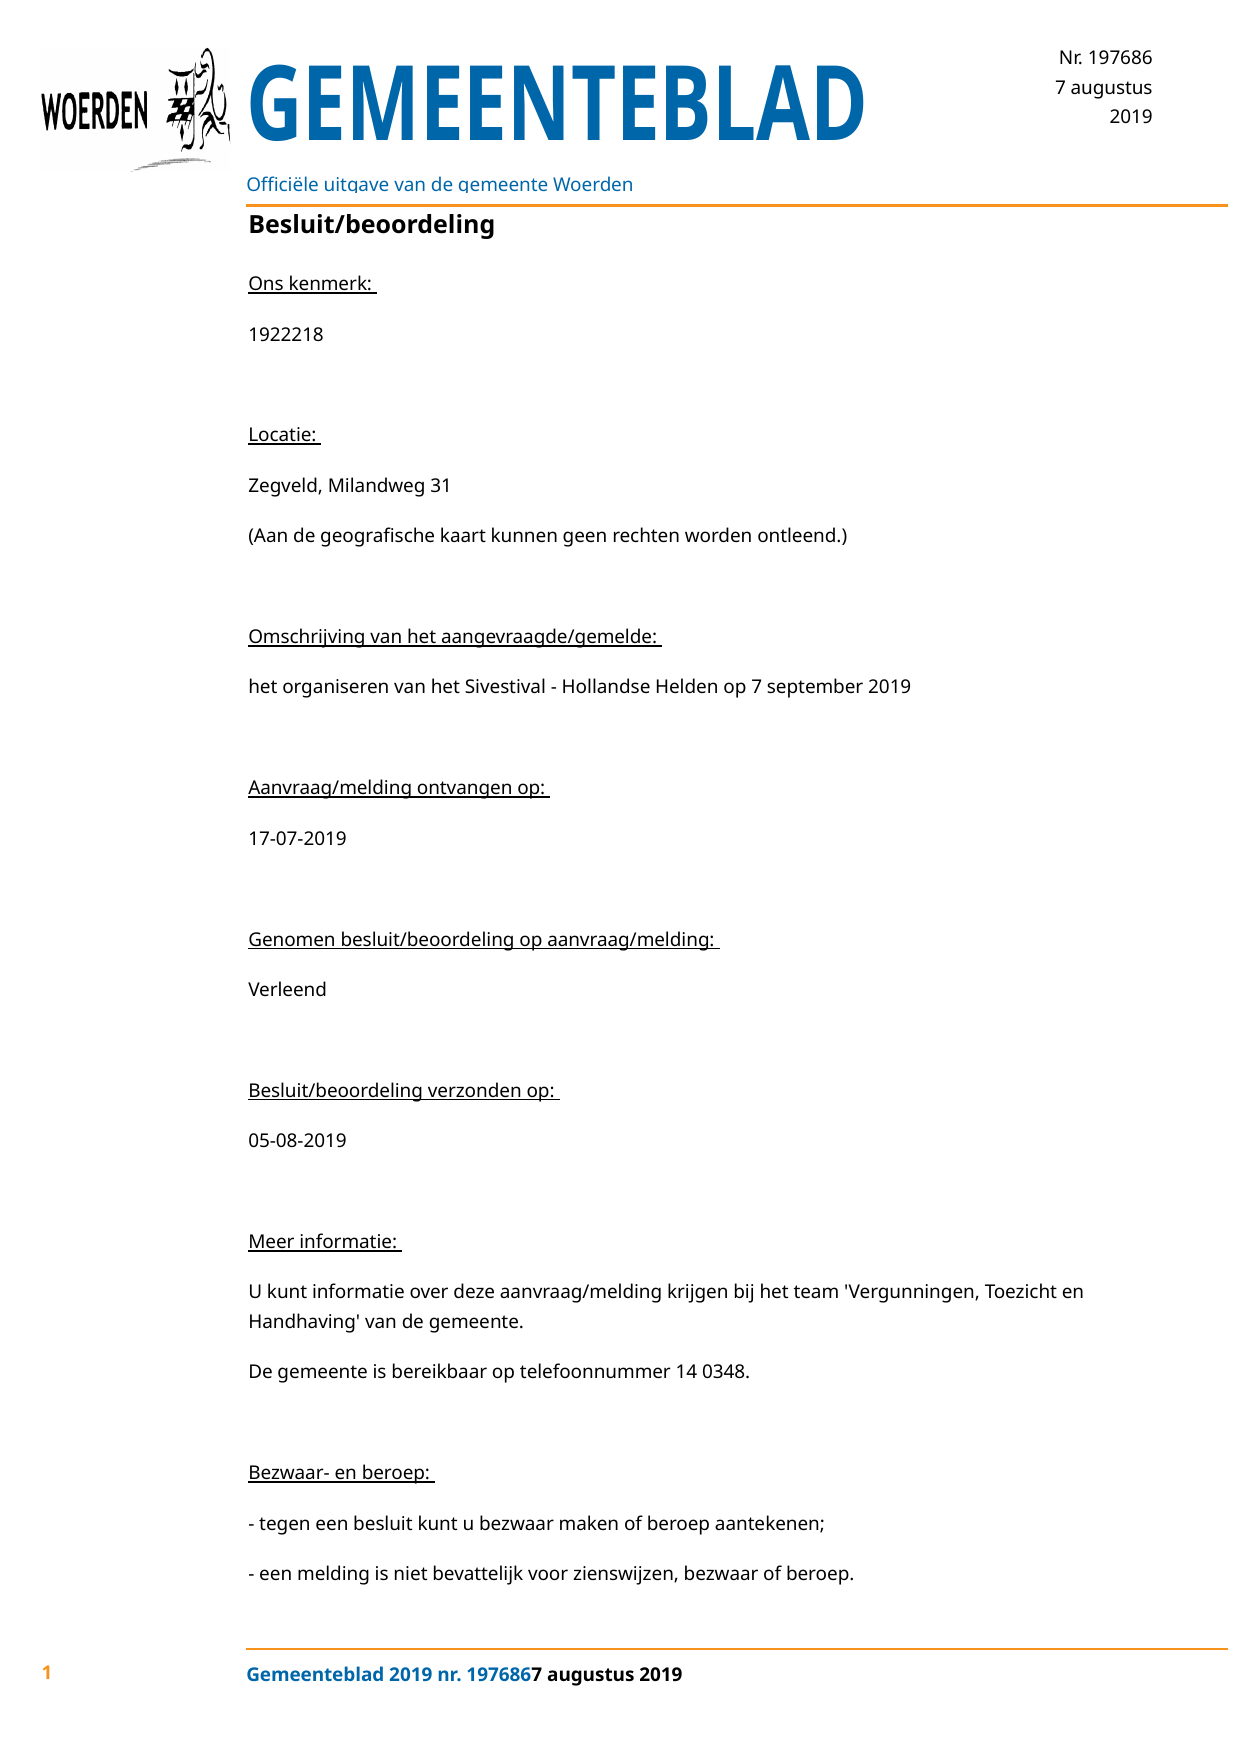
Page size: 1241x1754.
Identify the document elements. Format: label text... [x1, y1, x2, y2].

text Verleend [248, 976, 1152, 1002]
text Besluit/beoordeling [248, 207, 1152, 241]
text Besluit/beoordeling verzonden op: [248, 1077, 1152, 1103]
text De gemeente is bereikbaar op telefoonnummer 14 0348. [248, 1359, 1152, 1384]
text 1922218 [248, 321, 1152, 346]
text Aanvraag/melding ontvangen op: [248, 774, 1152, 800]
text Ons kenmerk: [248, 270, 1152, 296]
text Bezwaar- en beroep: [248, 1459, 1152, 1485]
text 05-08-2019 [248, 1127, 1152, 1153]
text Genomen besluit/beoordeling op aanvraag/melding: [248, 926, 1152, 951]
text Zegveld, Milandweg 31 [248, 472, 1152, 498]
text het organiseren van het Sivestival - Hollandse Helden op 7 september 2019 [248, 674, 1152, 699]
text U kunt informatie over deze aanvraag/melding krijgen bij het team 'Vergunningen, Toezicht en Handhaving' van de gemeente. [248, 1279, 1152, 1334]
text - tegen een besluit kunt u bezwaar maken of beroep aantekenen; [248, 1510, 1152, 1536]
picture [41, 47, 231, 172]
text (Aan de geografische kaart kunnen geen rechten worden ontleend.) [248, 522, 1152, 548]
text - een melding is niet bevattelijk voor zienswijzen, bezwaar of beroep. [248, 1560, 1152, 1586]
text Locatie: [248, 422, 1152, 447]
text Omschrijving van het aangevraagde/gemelde: [248, 623, 1152, 649]
text Meer informatie: [248, 1228, 1152, 1254]
text 17-07-2019 [248, 825, 1152, 851]
